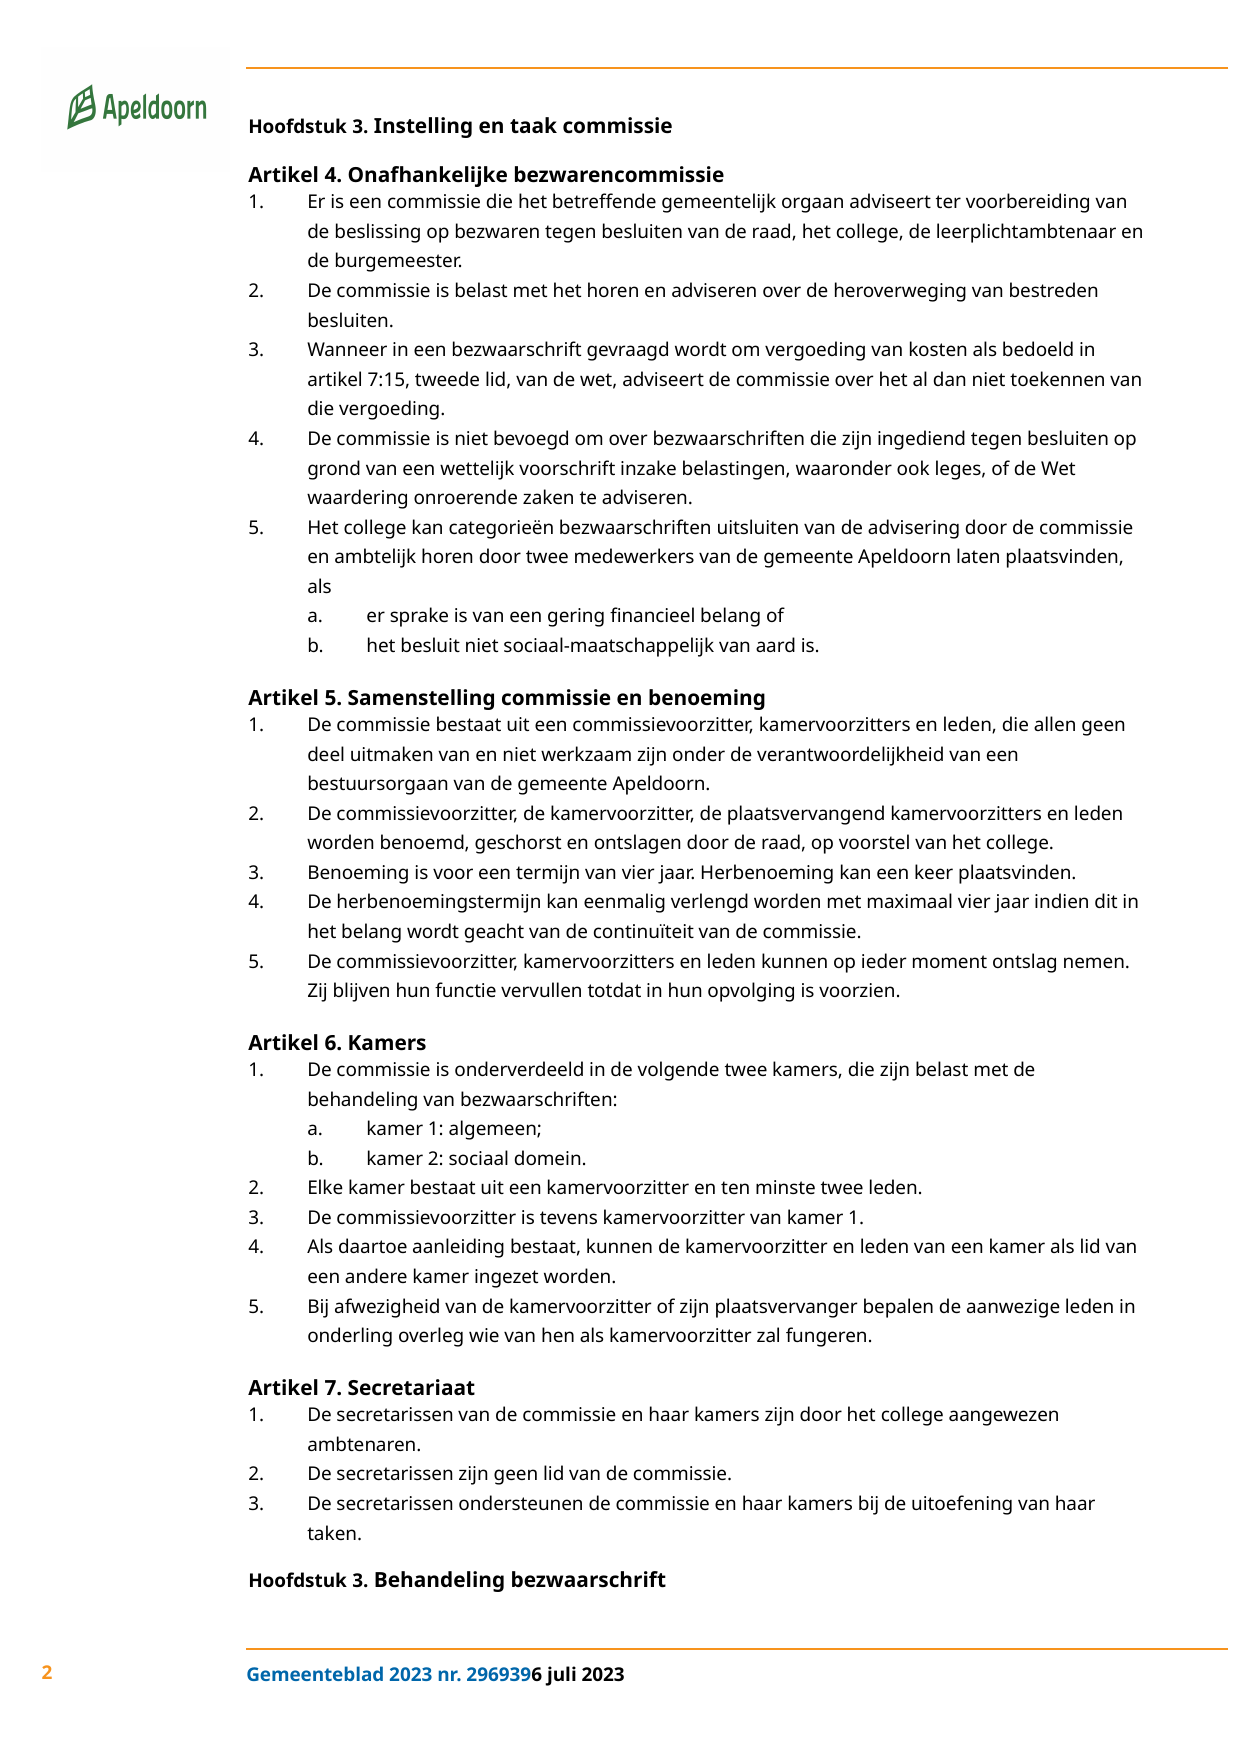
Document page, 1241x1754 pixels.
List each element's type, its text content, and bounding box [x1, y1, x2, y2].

list kamer 1: algemeen; [307, 1115, 1152, 1141]
picture [41, 47, 231, 172]
text Artikel 6. Kamers [248, 1028, 1152, 1056]
list De secretarissen van de commissie en haar kamers zijn door het college aangewezen ambtenaren. [248, 1401, 1152, 1457]
list De commissie is belast met het horen en adviseren over de heroverweging van bestreden besluiten. [248, 277, 1152, 333]
list er sprake is van een gering financieel belang of [307, 603, 1152, 628]
text Artikel 5. Samenstelling commissie en benoeming [248, 683, 1152, 711]
list Wanneer in een bezwaarschrift gevraagd wordt om vergoeding van kosten als bedoeld in artikel 7:15, tweede lid, van de wet, adviseert de commissie over het al dan niet toekennen van die vergoeding. [248, 336, 1152, 421]
text Hoofdstuk 3. Behandeling bezwaarschrift [248, 1565, 1152, 1594]
list Bij afwezigheid van de kamervoorzitter of zijn plaatsvervanger bepalen de aanwezige leden in onderling overleg wie van hen als kamervoorzitter zal fungeren. [248, 1293, 1152, 1348]
list De herbenoemingstermijn kan eenmalig verlengd worden met maximaal vier jaar indien dit in het belang wordt geacht van de continuïteit van de commissie. [248, 889, 1152, 944]
text Hoofdstuk 3. Instelling en taak commissie [248, 111, 1152, 139]
list Het college kan categorieën bezwaarschriften uitsluiten van de advisering door de commissie en ambtelijk horen door twee medewerkers van de gemeente Apeldoorn laten plaatsvinden, als [248, 514, 1152, 599]
list De commissie is niet bevoegd om over bezwaarschriften die zijn ingediend tegen besluiten op grond van een wettelijk voorschrift inzake belastingen, waaronder ook leges, of de Wet waardering onroerende zaken te adviseren. [248, 425, 1152, 510]
list het besluit niet sociaal-maatschappelijk van aard is. [307, 632, 1152, 658]
list De commissie is onderverdeeld in de volgende twee kamers, die zijn belast met de behandeling van bezwaarschriften: [248, 1056, 1152, 1112]
list Elke kamer bestaat uit een kamervoorzitter en ten minste twee leden. [248, 1174, 1152, 1200]
list Benoeming is voor een termijn van vier jaar. Herbenoeming kan een keer plaatsvinden. [248, 859, 1152, 885]
list De commissievoorzitter, de kamervoorzitter, de plaatsvervangend kamervoorzitters en leden worden benoemd, geschorst en ontslagen door de raad, op voorstel van het college. [248, 800, 1152, 855]
list De commissievoorzitter is tevens kamervoorzitter van kamer 1. [248, 1204, 1152, 1230]
list De secretarissen ondersteunen de commissie en haar kamers bij de uitoefening van haar taken. [248, 1490, 1152, 1545]
text Artikel 7. Secretariaat [248, 1373, 1152, 1401]
list Als daartoe aanleiding bestaat, kunnen de kamervoorzitter en leden van een kamer als lid van een andere kamer ingezet worden. [248, 1234, 1152, 1289]
list De secretarissen zijn geen lid van de commissie. [248, 1461, 1152, 1486]
list De commissie bestaat uit een commissievoorzitter, kamervoorzitters en leden, die allen geen deel uitmaken van en niet werkzaam zijn onder de verantwoordelijkheid van een bestuursorgaan van de gemeente Apeldoorn. [248, 711, 1152, 796]
list De commissievoorzitter, kamervoorzitters en leden kunnen op ieder moment ontslag nemen. Zij blijven hun functie vervullen totdat in hun opvolging is voorzien. [248, 948, 1152, 1003]
text Artikel 4. Onafhankelijke bezwarencommissie [248, 160, 1152, 188]
list Er is een commissie die het betreffende gemeentelijk orgaan adviseert ter voorbereiding van de beslissing op bezwaren tegen besluiten van de raad, het college, de leerplichtambtenaar en de burgemeester. [248, 188, 1152, 273]
list kamer 2: sociaal domein. [307, 1145, 1152, 1171]
